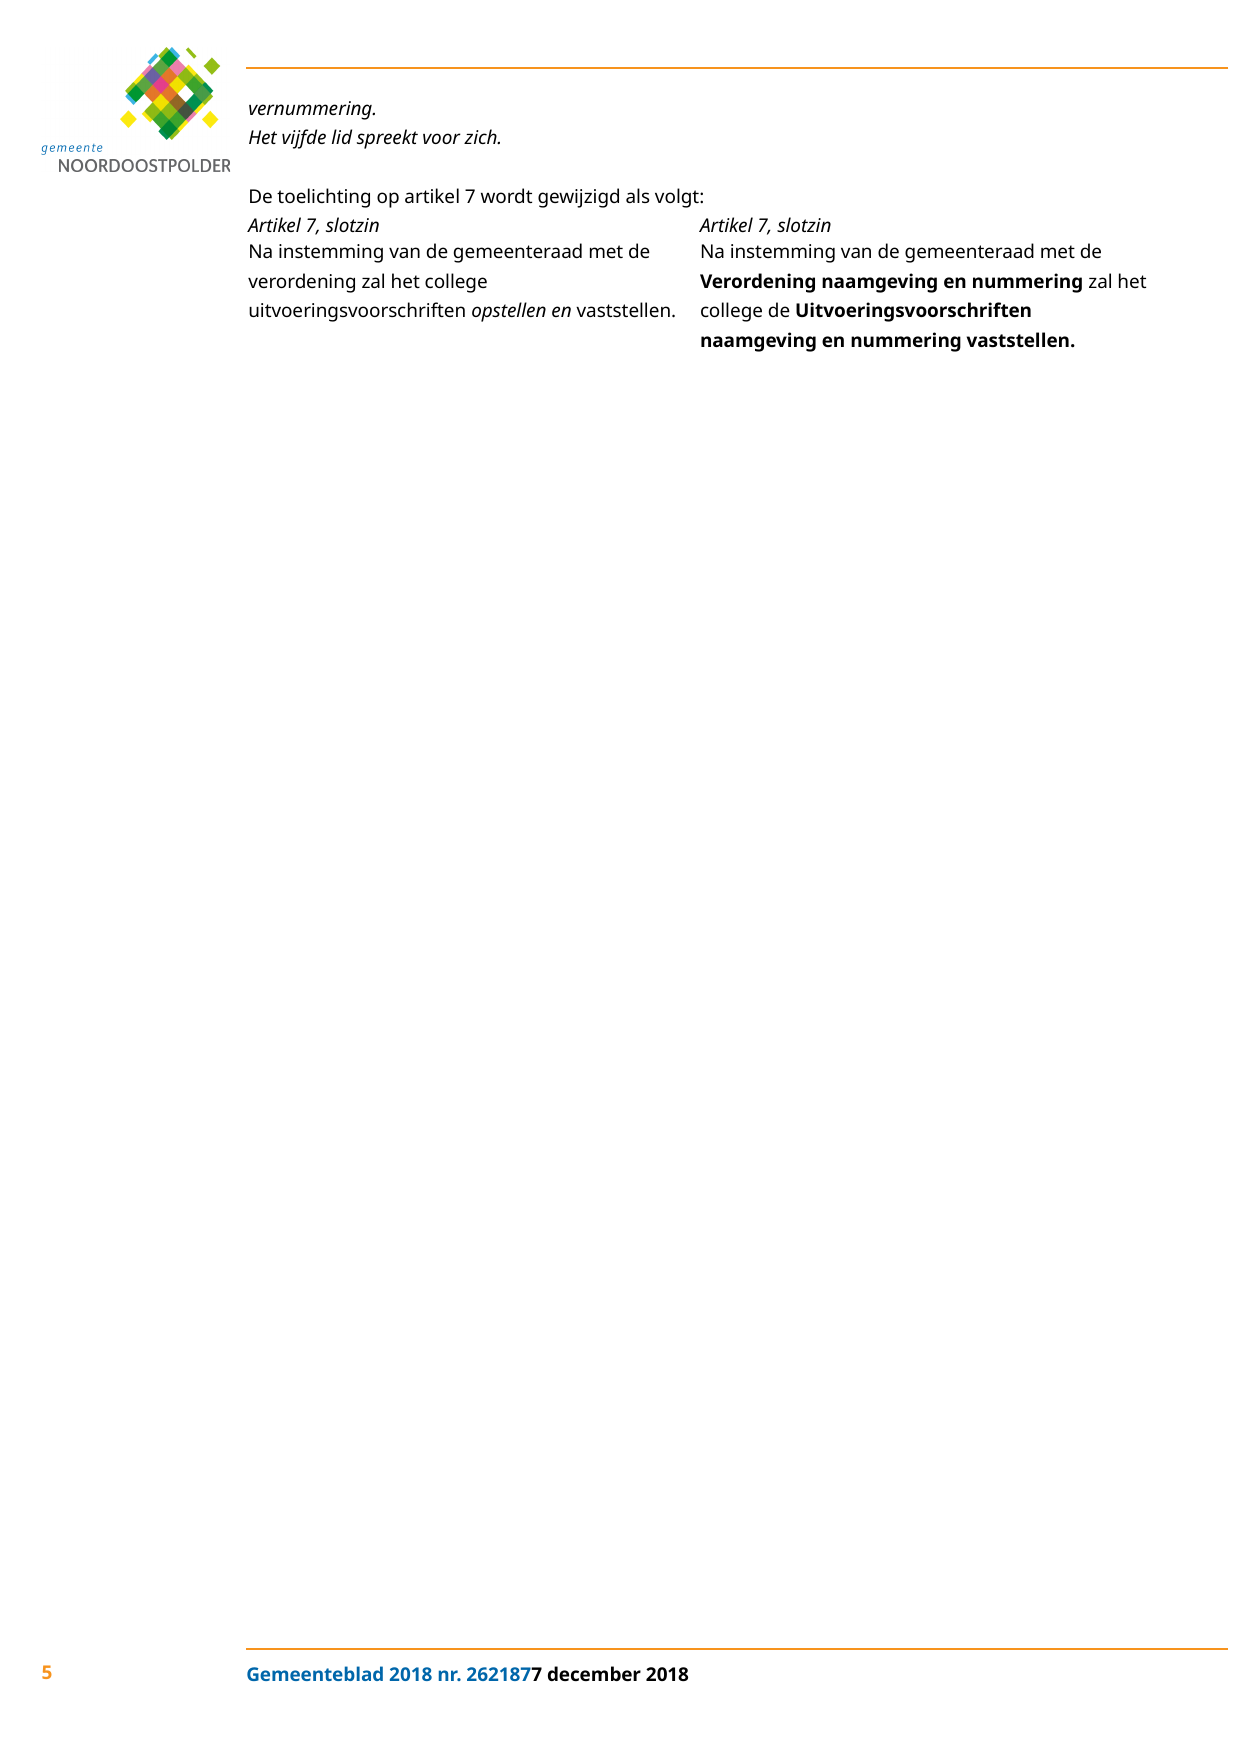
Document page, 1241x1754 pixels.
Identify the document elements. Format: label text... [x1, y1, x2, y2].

picture [41, 47, 231, 172]
table_header Artikel 7, slotzin [248, 213, 700, 238]
table_cell Na instemming van de gemeenteraad met de Verordening naamgeving en nummering zal het college de Uitvoeringsvoorschriften naamgeving en nummering vaststellen. [700, 238, 1152, 353]
table_cell vernummering. Het vijfde lid spreekt voor zich. [248, 95, 700, 150]
table_header Artikel 7, slotzin [700, 213, 1152, 238]
table_cell Na instemming van de gemeenteraad met de verordening zal het college uitvoeringsvoorschriften opstellen en vaststellen. [248, 238, 700, 353]
text De toelichting op artikel 7 wordt gewijzigd als volgt: [248, 183, 1152, 209]
table_cell [700, 95, 1152, 150]
